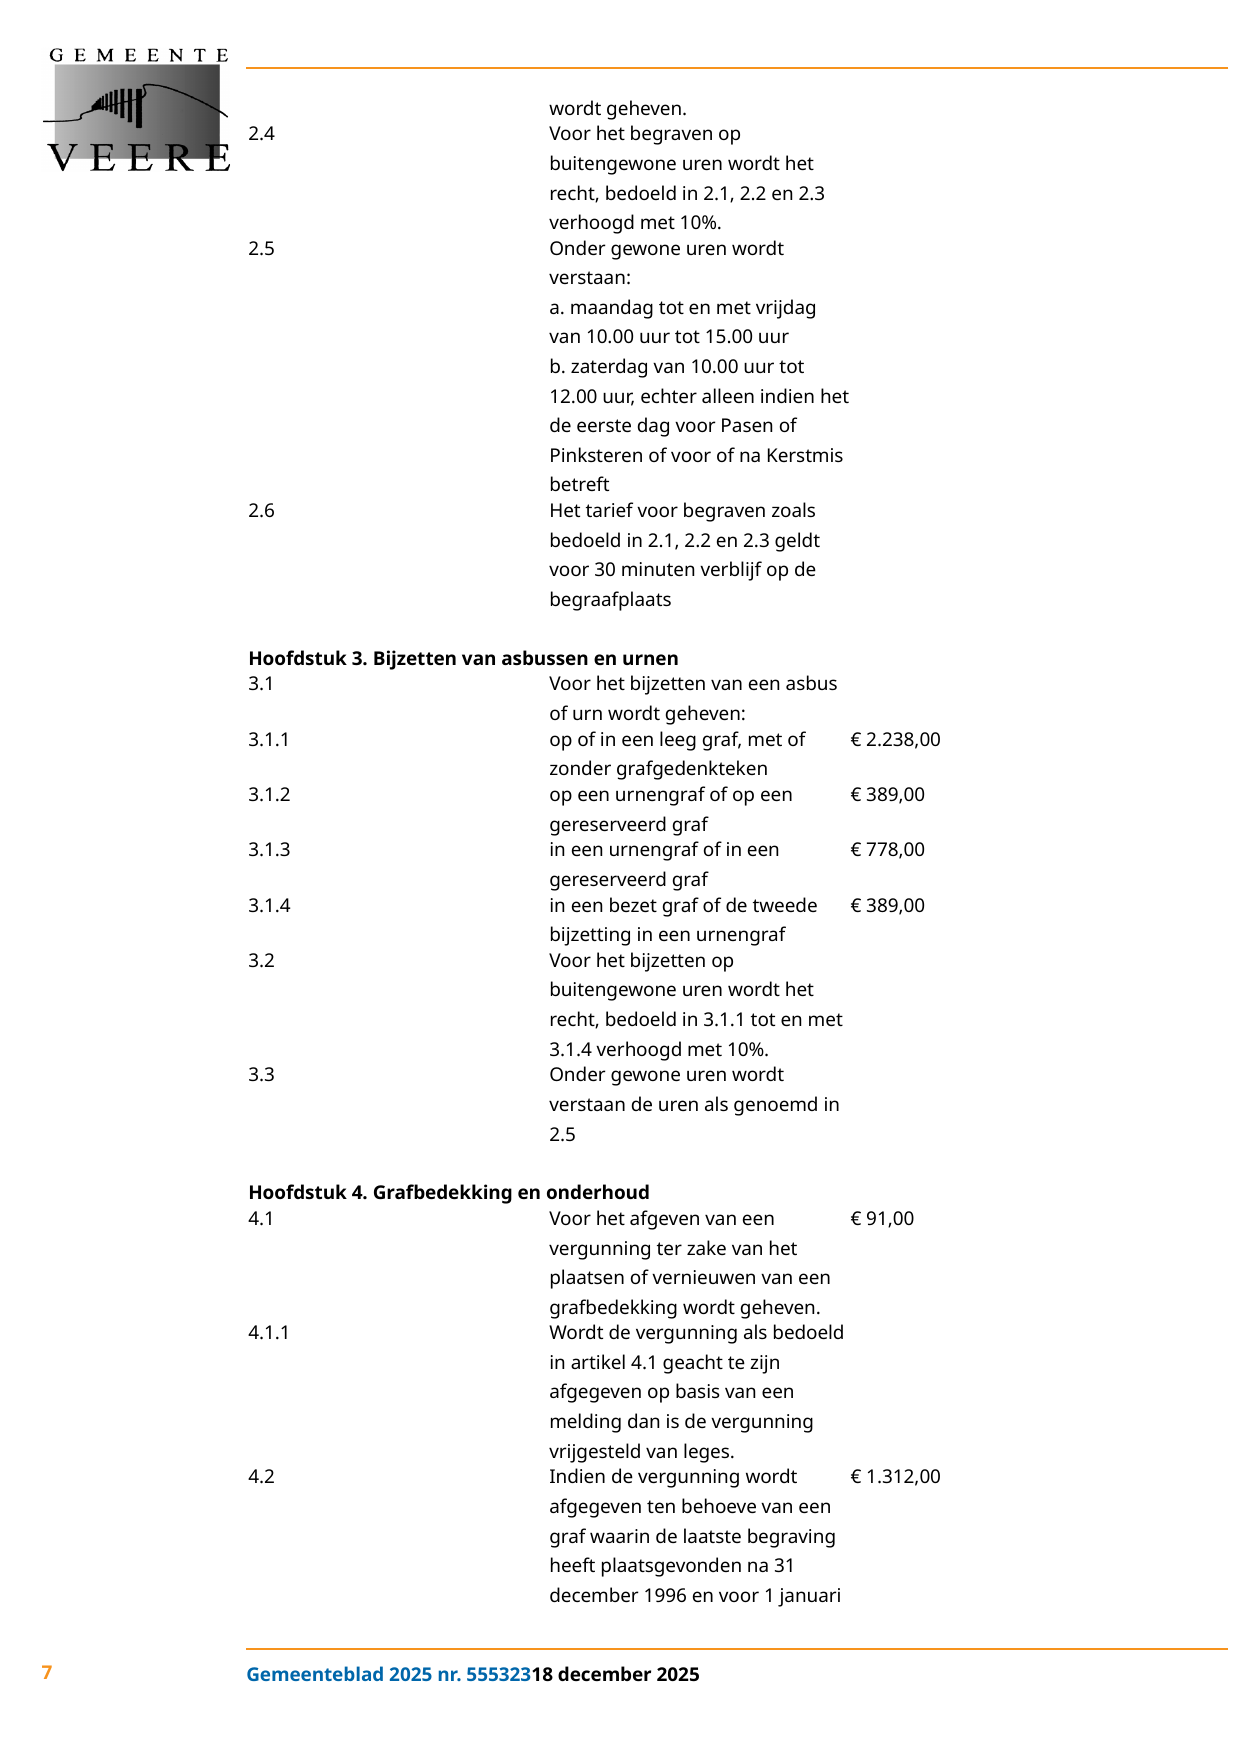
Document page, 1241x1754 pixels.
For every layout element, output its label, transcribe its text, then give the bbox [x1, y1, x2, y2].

table_cell 4.1.1 [248, 1320, 549, 1464]
table_cell Voor het bijzetten op buitengewone uren wordt het recht, bedoeld in 3.1.1 tot en met 3.1.4 verhoogd met 10%. [549, 947, 850, 1062]
table_cell 4.1 [248, 1205, 549, 1319]
table_cell 3.1.4 [248, 892, 549, 947]
table_cell Indien de vergunning wordt afgegeven ten behoeve van een graf waarin de laatste begraving heeft plaatsgevonden na 31 december 1996 en voor 1 januari [549, 1464, 850, 1608]
table_cell [850, 1320, 1152, 1464]
table_cell Wordt de vergunning als bedoeld in artikel 4.1 geacht te zijn afgegeven op basis van een melding dan is de vergunning vrijgesteld van leges. [549, 1320, 850, 1464]
table_cell 2.5 [248, 235, 549, 497]
table_cell € 1.312,00 [850, 1464, 1152, 1608]
table_cell € 2.238,00 [850, 726, 1152, 781]
table_cell Het tarief voor begraven zoals bedoeld in 2.1, 2.2 en 2.3 geldt voor 30 minuten verblijf op de begraafplaats [549, 498, 850, 612]
table_cell [248, 95, 549, 121]
table_cell 3.1.1 [248, 726, 549, 781]
table_cell in een urnengraf of in een gereserveerd graf [549, 836, 850, 892]
table_cell 2.4 [248, 121, 549, 235]
table_cell [850, 498, 1152, 612]
table_cell € 389,00 [850, 781, 1152, 836]
table_cell op of in een leeg graf, met of zonder grafgedenkteken [549, 726, 850, 781]
table_cell 2.6 [248, 498, 549, 612]
table_cell Voor het begraven op buitengewone uren wordt het recht, bedoeld in 2.1, 2.2 en 2.3 verhoogd met 10%. [549, 121, 850, 235]
table_cell [850, 1062, 1152, 1146]
table_header Hoofdstuk 3. Bijzetten van asbussen en urnen [248, 645, 1152, 671]
table_cell Voor het bijzetten van een asbus of urn wordt geheven: [549, 671, 850, 726]
table_cell [850, 947, 1152, 1062]
table_cell Onder gewone uren wordt verstaan: a. maandag tot en met vrijdag van 10.00 uur tot 15.00 uur b. zaterdag van 10.00 uur tot 12.00 uur, echter alleen indien het de eerste dag voor Pasen of Pinksteren of voor of na Kerstmis betreft [549, 235, 850, 497]
table_cell op een urnengraf of op een gereserveerd graf [549, 781, 850, 836]
table_cell € 778,00 [850, 836, 1152, 892]
table_cell 3.1.3 [248, 836, 549, 892]
table_cell wordt geheven. [549, 95, 850, 121]
table_cell [850, 121, 1152, 235]
table_cell 3.2 [248, 947, 549, 1062]
table_cell in een bezet graf of de tweede bijzetting in een urnengraf [549, 892, 850, 947]
table_cell 3.1.2 [248, 781, 549, 836]
picture [41, 47, 231, 172]
table_cell 3.1 [248, 671, 549, 726]
table_cell [850, 671, 1152, 726]
table_cell [850, 95, 1152, 121]
table_cell [850, 235, 1152, 497]
table_header Hoofdstuk 4. Grafbedekking en onderhoud [248, 1179, 1152, 1205]
table_cell € 389,00 [850, 892, 1152, 947]
table_cell 4.2 [248, 1464, 549, 1608]
table_cell € 91,00 [850, 1205, 1152, 1319]
table_cell Voor het afgeven van een vergunning ter zake van het plaatsen of vernieuwen van een grafbedekking wordt geheven. [549, 1205, 850, 1319]
table_cell 3.3 [248, 1062, 549, 1146]
table_cell Onder gewone uren wordt verstaan de uren als genoemd in 2.5 [549, 1062, 850, 1146]
